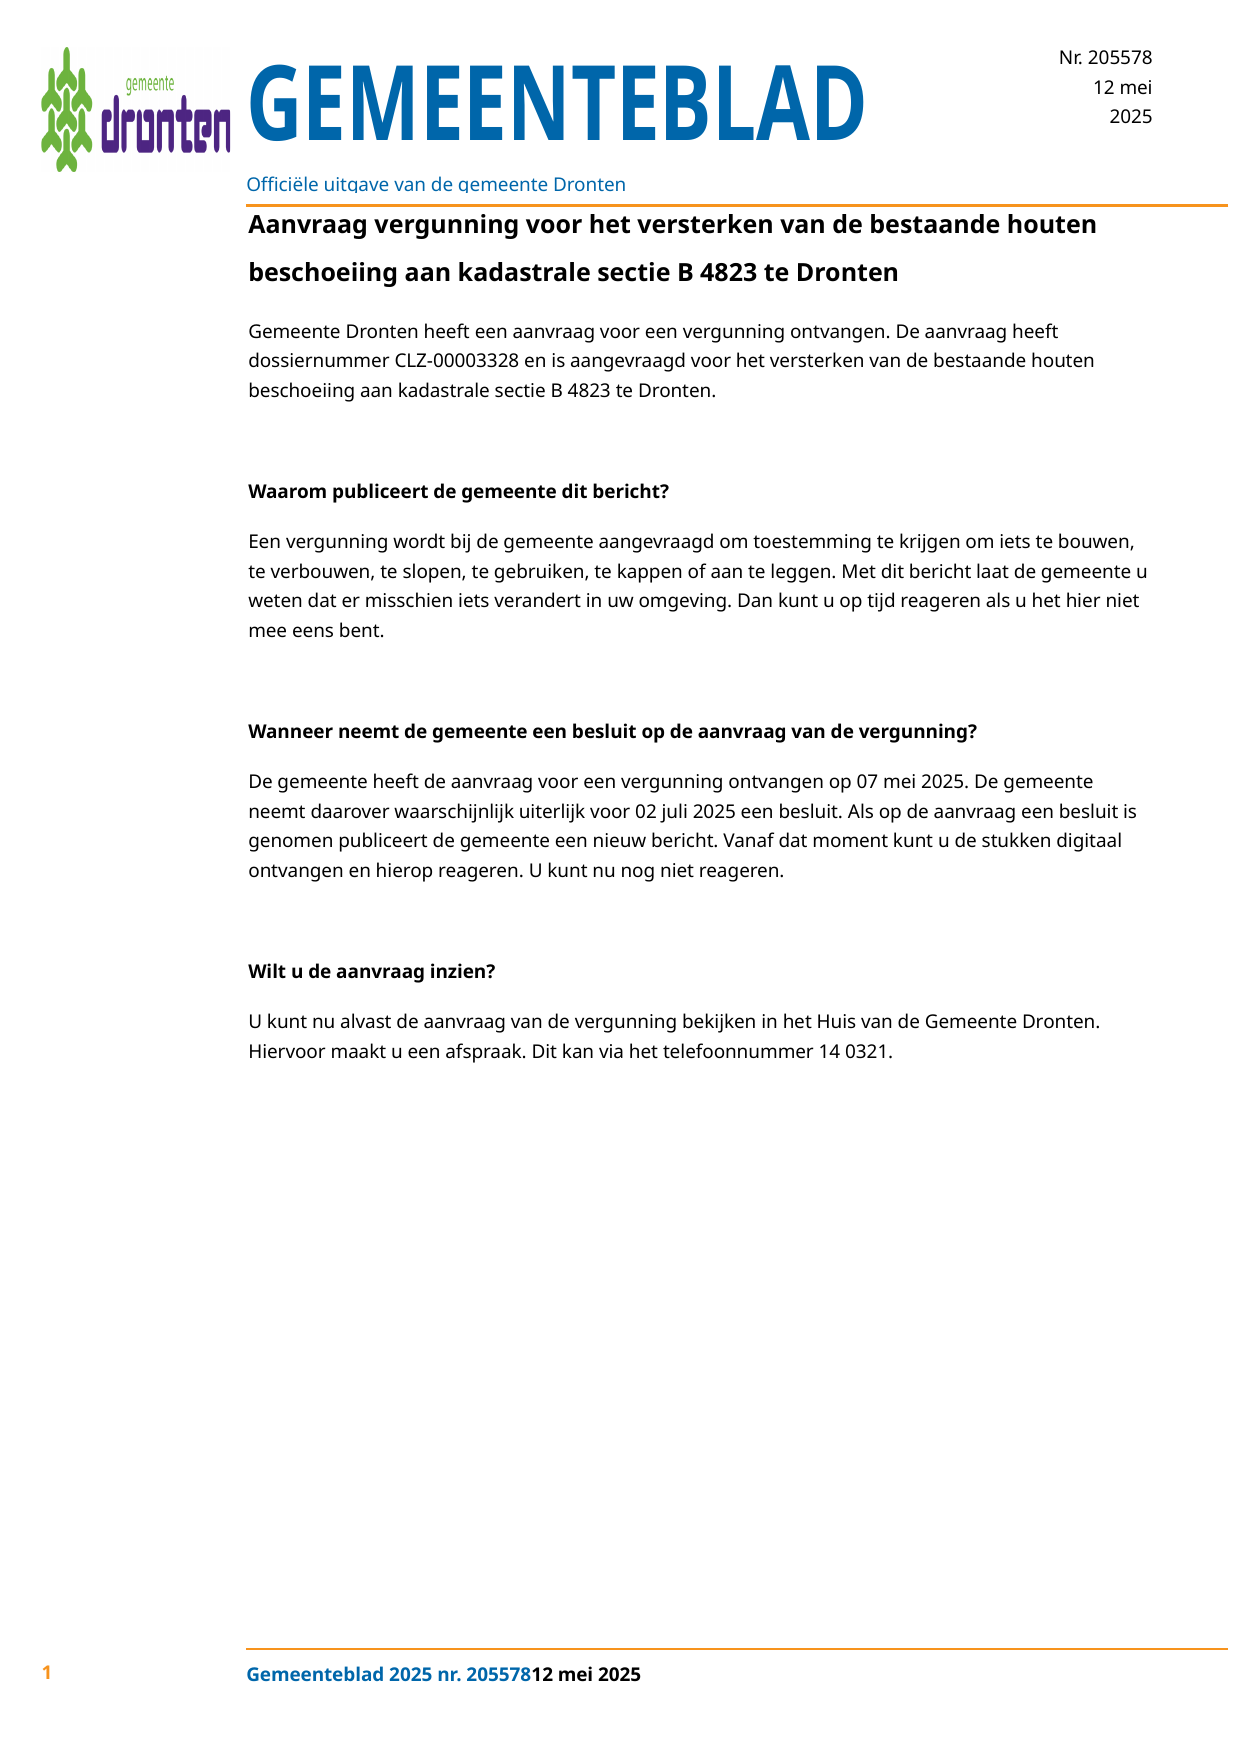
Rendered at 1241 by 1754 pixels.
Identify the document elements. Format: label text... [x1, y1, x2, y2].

text Wanneer neemt de gemeente een besluit op de aanvraag van de vergunning? [248, 718, 1152, 744]
text Gemeente Dronten heeft een aanvraag voor een vergunning ontvangen. De aanvraag heeft dossiernummer CLZ-00003328 en is aangevraagd voor het versterken van de bestaande houten beschoeiing aan kadastrale sectie B 4823 te Dronten. [248, 318, 1152, 403]
picture [41, 47, 231, 172]
text Aanvraag vergunning voor het versterken van de bestaande houten beschoeiing aan kadastrale sectie B 4823 te Dronten [248, 207, 1152, 288]
text De gemeente heeft de aanvraag voor een vergunning ontvangen op 07 mei 2025. De gemeente neemt daarover waarschijnlijk uiterlijk voor 02 juli 2025 een besluit. Als op de aanvraag een besluit is genomen publiceert de gemeente een nieuw bericht. Vanaf dat moment kunt u de stukken digitaal ontvangen en hierop reageren. U kunt nu nog niet reageren. [248, 768, 1152, 883]
text Wilt u de aanvraag inzien? [248, 958, 1152, 984]
text Waarom publiceert de gemeente dit bericht? [248, 478, 1152, 504]
text U kunt nu alvast de aanvraag van de vergunning bekijken in het Huis van de Gemeente Dronten. Hiervoor maakt u een afspraak. Dit kan via het telefoonnummer 14 0321. [248, 1008, 1152, 1064]
text Een vergunning wordt bij de gemeente aangevraagd om toestemming te krijgen om iets te bouwen, te verbouwen, te slopen, te gebruiken, te kappen of aan te leggen. Met dit bericht laat de gemeente u weten dat er misschien iets verandert in uw omgeving. Dan kunt u op tijd reageren als u het hier niet mee eens bent. [248, 528, 1152, 643]
